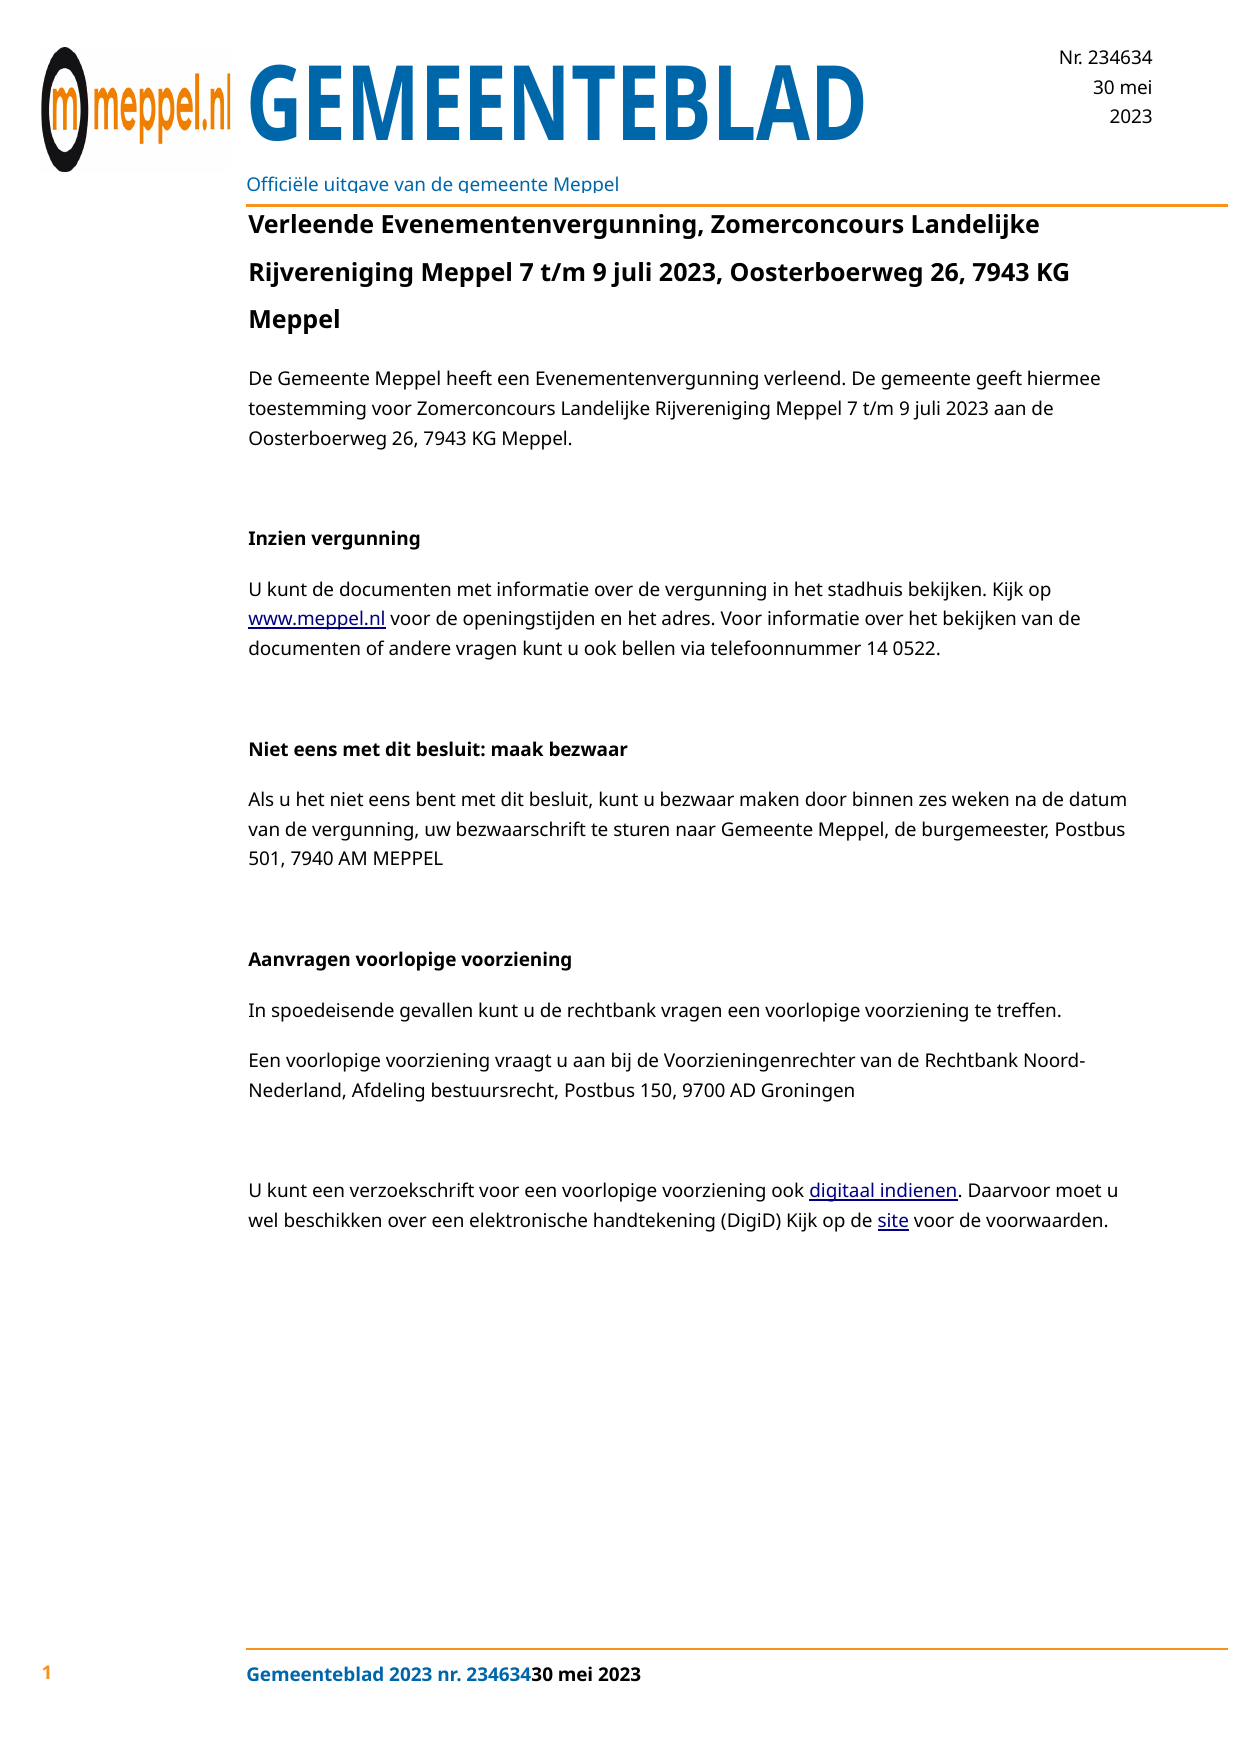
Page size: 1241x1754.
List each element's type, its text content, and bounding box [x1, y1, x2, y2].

text Verleende Evenementenvergunning, Zomerconcours Landelijke Rijvereniging Meppel 7 t/m 9 juli 2023, Oosterboerweg 26, 7943 KG Meppel [248, 207, 1152, 336]
text U kunt een verzoekschrift voor een voorlopige voorziening ook digitaal indienen. Daarvoor moet u wel beschikken over een elektronische handtekening (DigiD) Kijk op de site voor de voorwaarden. [248, 1178, 1152, 1233]
text Aanvragen voorlopige voorziening [248, 946, 1152, 972]
text De Gemeente Meppel heeft een Evenementenvergunning verleend. De gemeente geeft hiermee toestemming voor Zomerconcours Landelijke Rijvereniging Meppel 7 t/m 9 juli 2023 aan de Oosterboerweg 26, 7943 KG Meppel. [248, 366, 1152, 450]
text Niet eens met dit besluit: maak bezwaar [248, 736, 1152, 762]
text Als u het niet eens bent met dit besluit, kunt u bezwaar maken door binnen zes weken na de datum van de vergunning, uw bezwaarschrift te sturen naar Gemeente Meppel, de burgemeester, Postbus 501, 7940 AM MEPPEL [248, 786, 1152, 871]
text Inzien vergunning [248, 526, 1152, 551]
text In spoedeisende gevallen kunt u de rechtbank vragen een voorlopige voorziening te treffen. [248, 997, 1152, 1022]
picture [41, 47, 231, 172]
text Een voorlopige voorziening vraagt u aan bij de Voorzieningenrechter van de Rechtbank Noord-Nederland, Afdeling bestuursrecht, Postbus 150, 9700 AD Groningen [248, 1047, 1152, 1102]
text U kunt de documenten met informatie over de vergunning in het stadhuis bekijken. Kijk op www.meppel.nl voor de openingstijden en het adres. Voor informatie over het bekijken van de documenten of andere vragen kunt u ook bellen via telefoonnummer 14 0522. [248, 576, 1152, 661]
